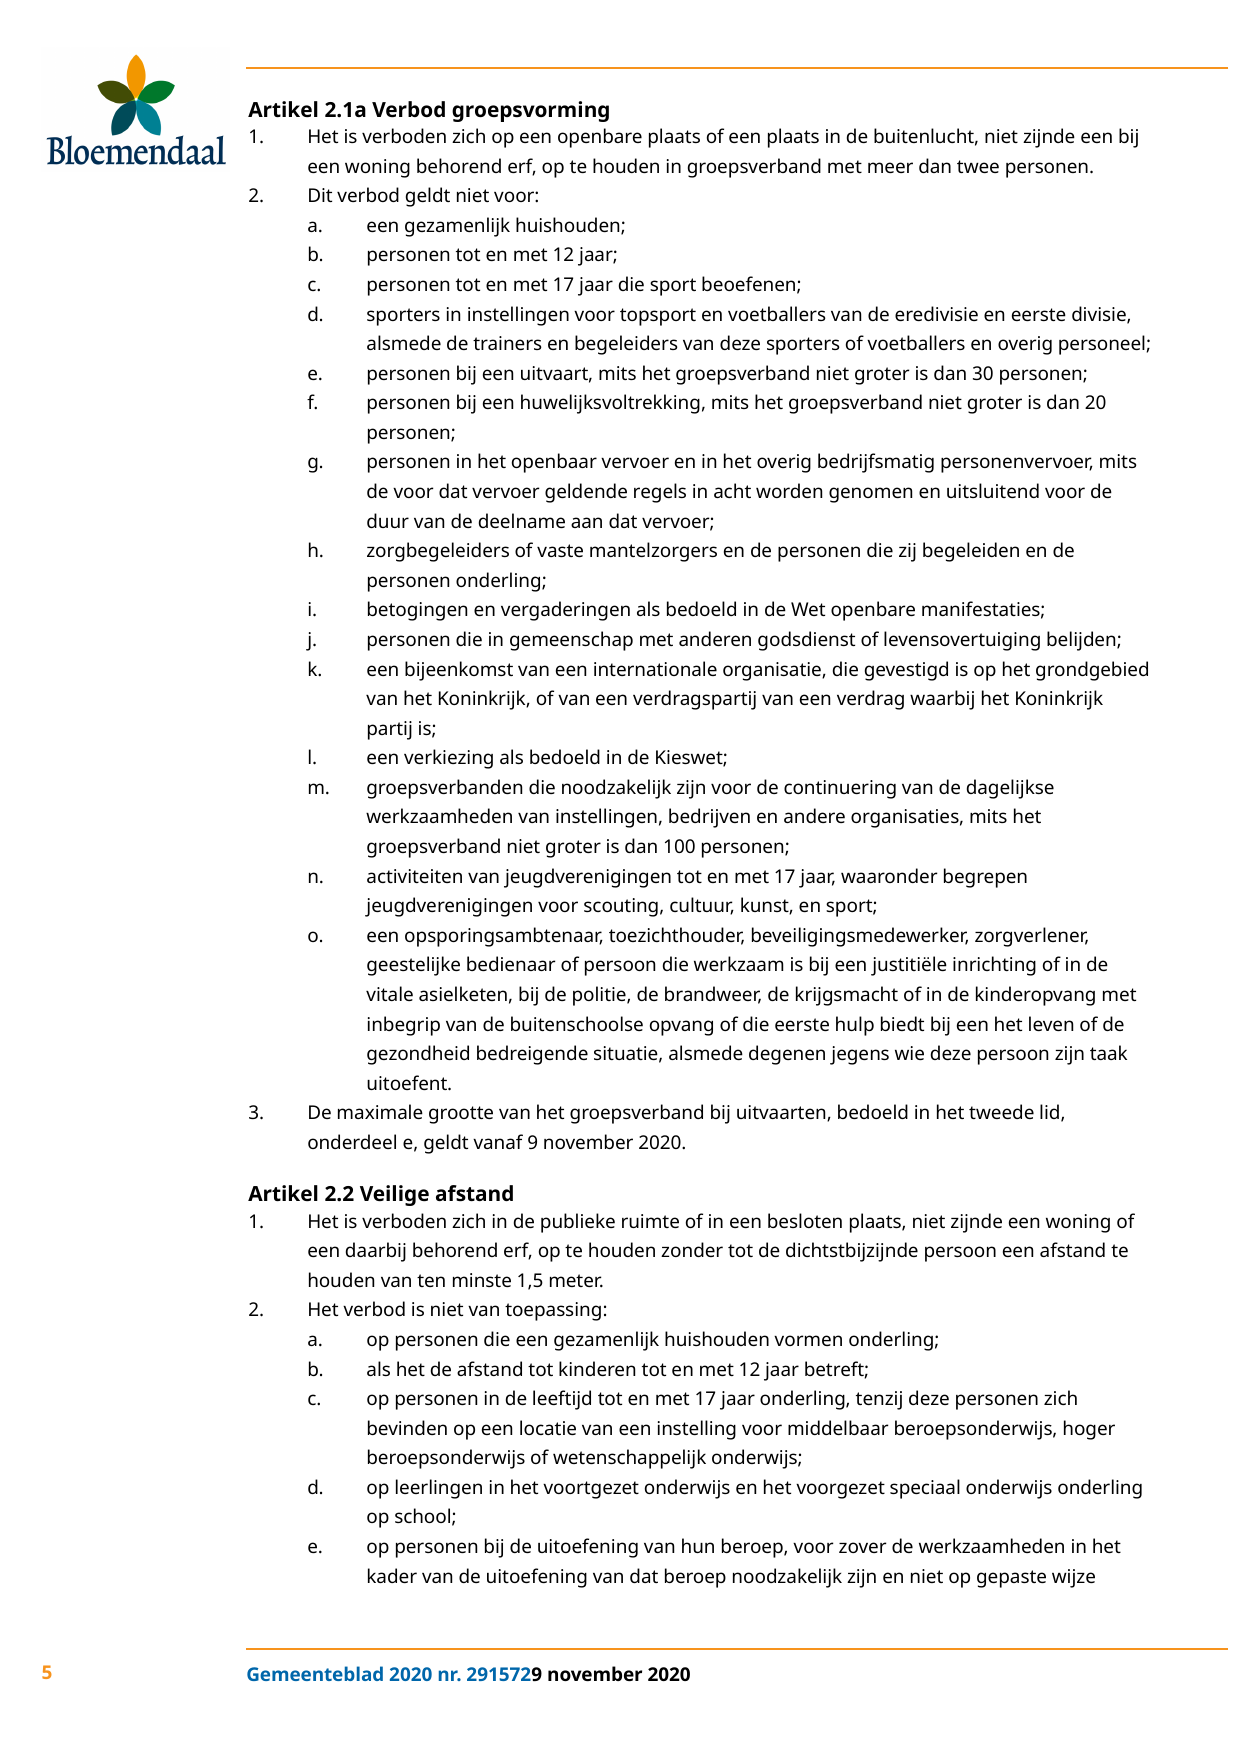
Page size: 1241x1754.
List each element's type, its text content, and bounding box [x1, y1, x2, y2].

list Het verbod is niet van toepassing: [248, 1297, 1152, 1322]
list op personen in de leeftijd tot en met 17 jaar onderling, tenzij deze personen zich bevinden op een locatie van een instelling voor middelbaar beroepsonderwijs, hoger beroepsonderwijs of wetenschappelijk onderwijs; [307, 1385, 1152, 1470]
list op leerlingen in het voortgezet onderwijs en het voorgezet speciaal onderwijs onderling op school; [307, 1474, 1152, 1529]
list als het de afstand tot kinderen tot en met 12 jaar betreft; [307, 1356, 1152, 1382]
text Artikel 2.2 Veilige afstand [248, 1179, 1152, 1208]
list zorgbegeleiders of vaste mantelzorgers en de personen die zij begeleiden en de personen onderling; [307, 537, 1152, 593]
list activiteiten van jeugdverenigingen tot en met 17 jaar, waaronder begrepen jeugdverenigingen voor scouting, cultuur, kunst, en sport; [307, 863, 1152, 918]
picture [41, 47, 231, 172]
list personen tot en met 12 jaar; [307, 242, 1152, 267]
list een bijeenkomst van een internationale organisatie, die gevestigd is op het grondgebied van het Koninkrijk, of van een verdragspartij van een verdrag waarbij het Koninkrijk partij is; [307, 656, 1152, 741]
list personen in het openbaar vervoer en in het overig bedrijfsmatig personenvervoer, mits de voor dat vervoer geldende regels in acht worden genomen en uitsluitend voor de duur van de deelname aan dat vervoer; [307, 449, 1152, 533]
list personen die in gemeenschap met anderen godsdienst of levensovertuiging belijden; [307, 626, 1152, 652]
text Artikel 2.1a Verbod groepsvorming [248, 95, 1152, 123]
list Dit verbod geldt niet voor: [248, 182, 1152, 208]
list Het is verboden zich in de publieke ruimte of in een besloten plaats, niet zijnde een woning of een daarbij behorend erf, op te houden zonder tot de dichtstbijzijnde persoon een afstand te houden van ten minste 1,5 meter. [248, 1208, 1152, 1293]
list betogingen en vergaderingen als bedoeld in de Wet openbare manifestaties; [307, 597, 1152, 622]
list sporters in instellingen voor topsport en voetballers van de eredivisie en eerste divisie, alsmede de trainers en begeleiders van deze sporters of voetballers en overig personeel; [307, 301, 1152, 356]
list op personen bij de uitoefening van hun beroep, voor zover de werkzaamheden in het kader van de uitoefening van dat beroep noodzakelijk zijn en niet op gepaste wijze [307, 1533, 1152, 1589]
list een opsporingsambtenaar, toezichthouder, beveiligingsmedewerker, zorgverlener, geestelijke bedienaar of persoon die werkzaam is bij een justitiële inrichting of in de vitale asielketen, bij de politie, de brandweer, de krijgsmacht of in de kinderopvang met inbegrip van de buitenschoolse opvang of die eerste hulp biedt bij een het leven of de gezondheid bedreigende situatie, alsmede degenen jegens wie deze persoon zijn taak uitoefent. [307, 922, 1152, 1096]
list personen tot en met 17 jaar die sport beoefenen; [307, 271, 1152, 297]
list personen bij een huwelijksvoltrekking, mits het groepsverband niet groter is dan 20 personen; [307, 389, 1152, 445]
list op personen die een gezamenlijk huishouden vormen onderling; [307, 1326, 1152, 1352]
list een verkiezing als bedoeld in de Kieswet; [307, 744, 1152, 770]
list personen bij een uitvaart, mits het groepsverband niet groter is dan 30 personen; [307, 360, 1152, 386]
list De maximale grootte van het groepsverband bij uitvaarten, bedoeld in het tweede lid, onderdeel e, geldt vanaf 9 november 2020. [248, 1099, 1152, 1155]
list een gezamenlijk huishouden; [307, 212, 1152, 238]
list Het is verboden zich op een openbare plaats of een plaats in de buitenlucht, niet zijnde een bij een woning behorend erf, op te houden in groepsverband met meer dan twee personen. [248, 123, 1152, 178]
list groepsverbanden die noodzakelijk zijn voor de continuering van de dagelijkse werkzaamheden van instellingen, bedrijven en andere organisaties, mits het groepsverband niet groter is dan 100 personen; [307, 774, 1152, 859]
